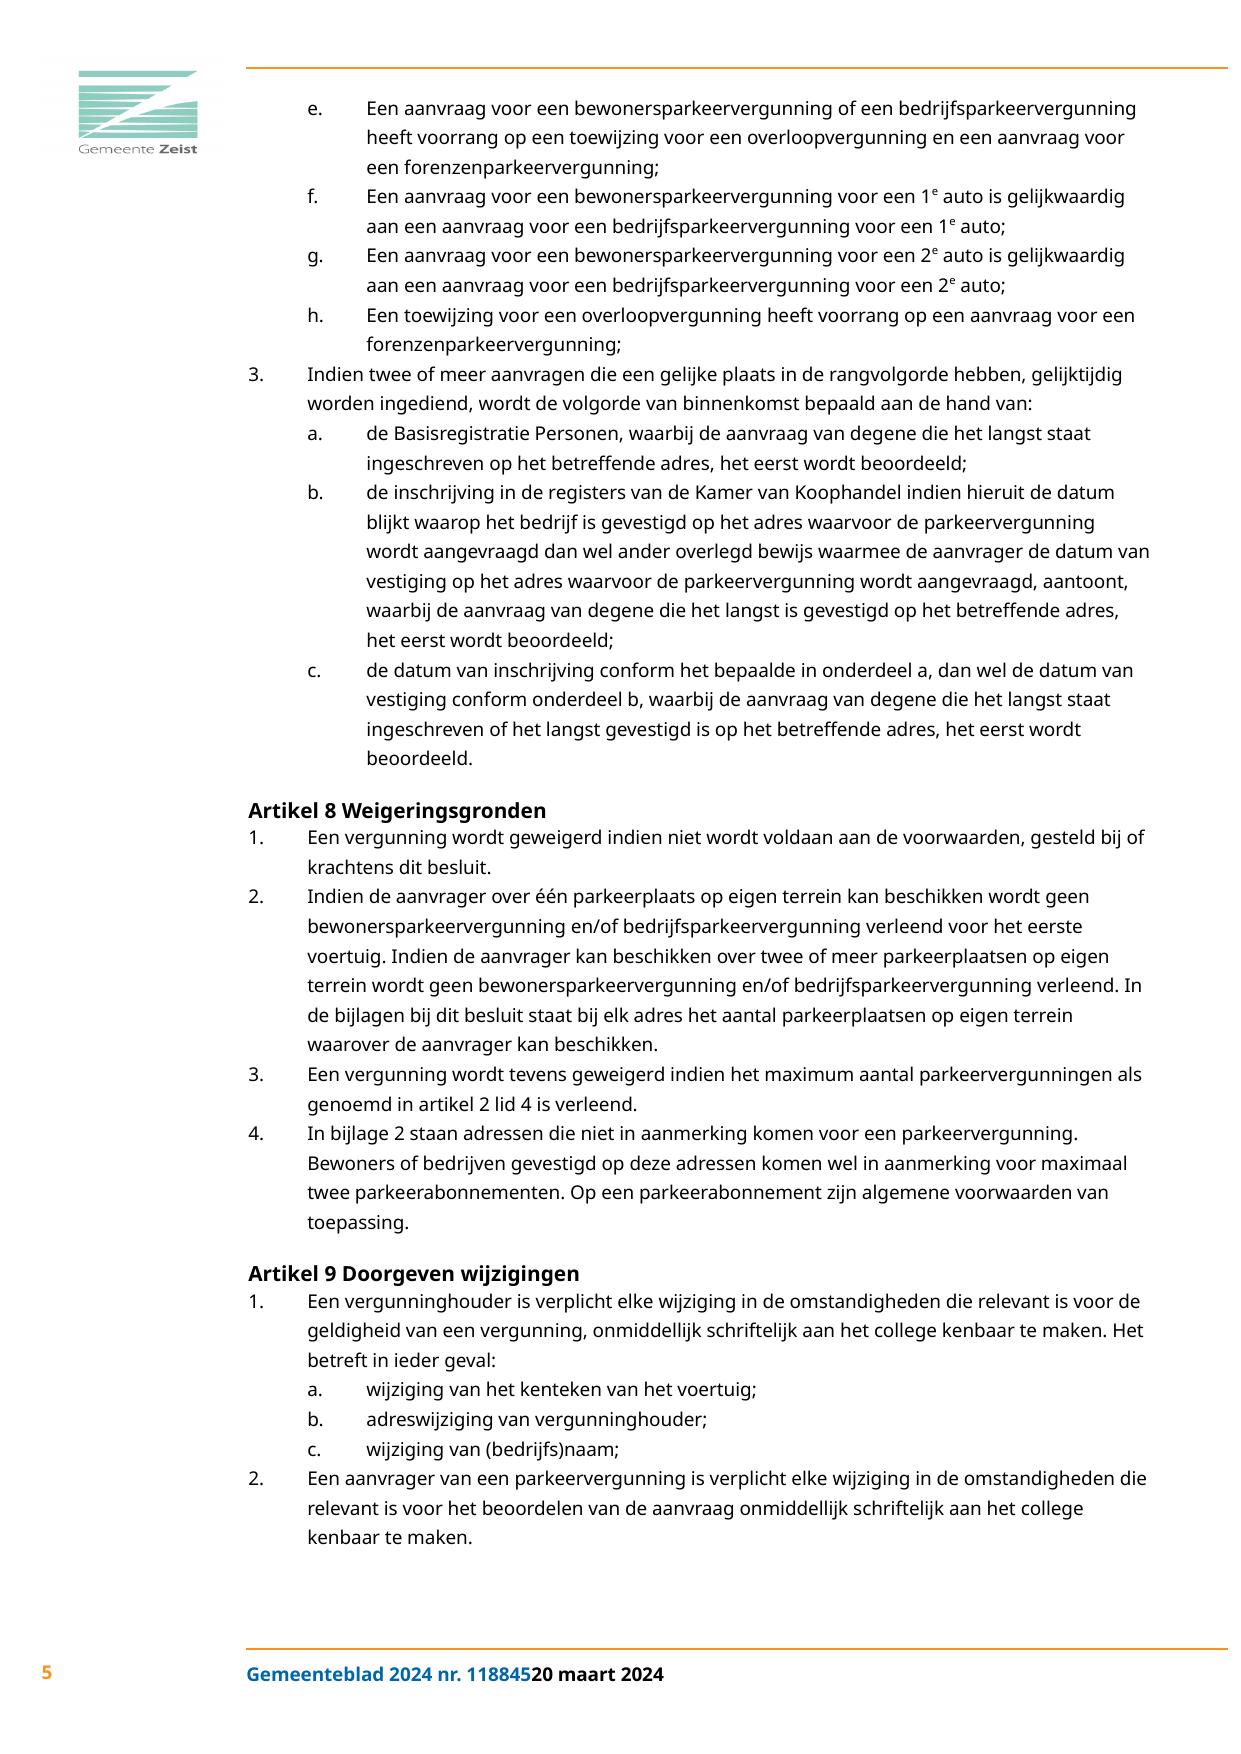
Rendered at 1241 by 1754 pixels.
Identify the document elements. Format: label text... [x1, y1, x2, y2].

list Een aanvrager van een parkeervergunning is verplicht elke wijziging in de omstandigheden die relevant is voor het beoordelen van de aanvraag onmiddellijk schriftelijk aan het college kenbaar te maken. [248, 1465, 1152, 1550]
list de Basisregistratie Personen, waarbij de aanvraag van degene die het langst staat ingeschreven op het betreffende adres, het eerst wordt beoordeeld; [307, 420, 1152, 476]
list de inschrijving in de registers van de Kamer van Koophandel indien hieruit de datum blijkt waarop het bedrijf is gevestigd op het adres waarvoor de parkeervergunning wordt aangevraagd dan wel ander overlegd bewijs waarmee de aanvrager de datum van vestiging op het adres waarvoor de parkeervergunning wordt aangevraagd, aantoont, waarbij de aanvraag van degene die het langst is gevestigd op het betreffende adres, het eerst wordt beoordeeld; [307, 479, 1152, 653]
list Een aanvraag voor een bewonersparkeervergunning voor een 2e auto is gelijkwaardig aan een aanvraag voor een bedrijfsparkeervergunning voor een 2e auto; [307, 243, 1152, 298]
list Een vergunninghouder is verplicht elke wijziging in de omstandigheden die relevant is voor de geldigheid van een vergunning, onmiddellijk schriftelijk aan het college kenbaar te maken. Het betreft in ieder geval: [248, 1288, 1152, 1373]
list Een vergunning wordt geweigerd indien niet wordt voldaan aan de voorwaarden, gesteld bij of krachtens dit besluit. [248, 824, 1152, 880]
text Artikel 9 Doorgeven wijzigingen [248, 1259, 1152, 1288]
list Indien twee of meer aanvragen die een gelijke plaats in de rangvolgorde hebben, gelijktijdig worden ingediend, wordt de volgorde van binnenkomst bepaald aan de hand van: [248, 361, 1152, 416]
picture [41, 47, 231, 172]
list Indien de aanvrager over één parkeerplaats op eigen terrein kan beschikken wordt geen bewonersparkeervergunning en/of bedrijfsparkeervergunning verleend voor het eerste voertuig. Indien de aanvrager kan beschikken over twee of meer parkeerplaatsen op eigen terrein wordt geen bewonersparkeervergunning en/of bedrijfsparkeervergunning verleend. In de bijlagen bij dit besluit staat bij elk adres het aantal parkeerplaatsen op eigen terrein waarover de aanvrager kan beschikken. [248, 884, 1152, 1057]
list wijziging van het kenteken van het voertuig; [307, 1377, 1152, 1402]
list wijziging van (bedrijfs)naam; [307, 1436, 1152, 1462]
list Een vergunning wordt tevens geweigerd indien het maximum aantal parkeervergunningen als genoemd in artikel 2 lid 4 is verleend. [248, 1061, 1152, 1116]
text Artikel 8 Weigeringsgronden [248, 796, 1152, 824]
list Een toewijzing voor een overloopvergunning heeft voorrang op een aanvraag voor een forenzenparkeervergunning; [307, 302, 1152, 357]
list In bijlage 2 staan adressen die niet in aanmerking komen voor een parkeervergunning. Bewoners of bedrijven gevestigd op deze adressen komen wel in aanmerking voor maximaal twee parkeerabonnementen. Op een parkeerabonnement zijn algemene voorwaarden van toepassing. [248, 1120, 1152, 1235]
list de datum van inschrijving conform het bepaalde in onderdeel a, dan wel de datum van vestiging conform onderdeel b, waarbij de aanvraag van degene die het langst staat ingeschreven of het langst gevestigd is op het betreffende adres, het eerst wordt beoordeeld. [307, 657, 1152, 771]
list Een aanvraag voor een bewonersparkeervergunning of een bedrijfsparkeervergunning heeft voorrang op een toewijzing voor een overloopvergunning en een aanvraag voor een forenzenparkeervergunning; [307, 95, 1152, 180]
list Een aanvraag voor een bewonersparkeervergunning voor een 1e auto is gelijkwaardig aan een aanvraag voor een bedrijfsparkeervergunning voor een 1e auto; [307, 183, 1152, 239]
list adreswijziging van vergunninghouder; [307, 1406, 1152, 1432]
